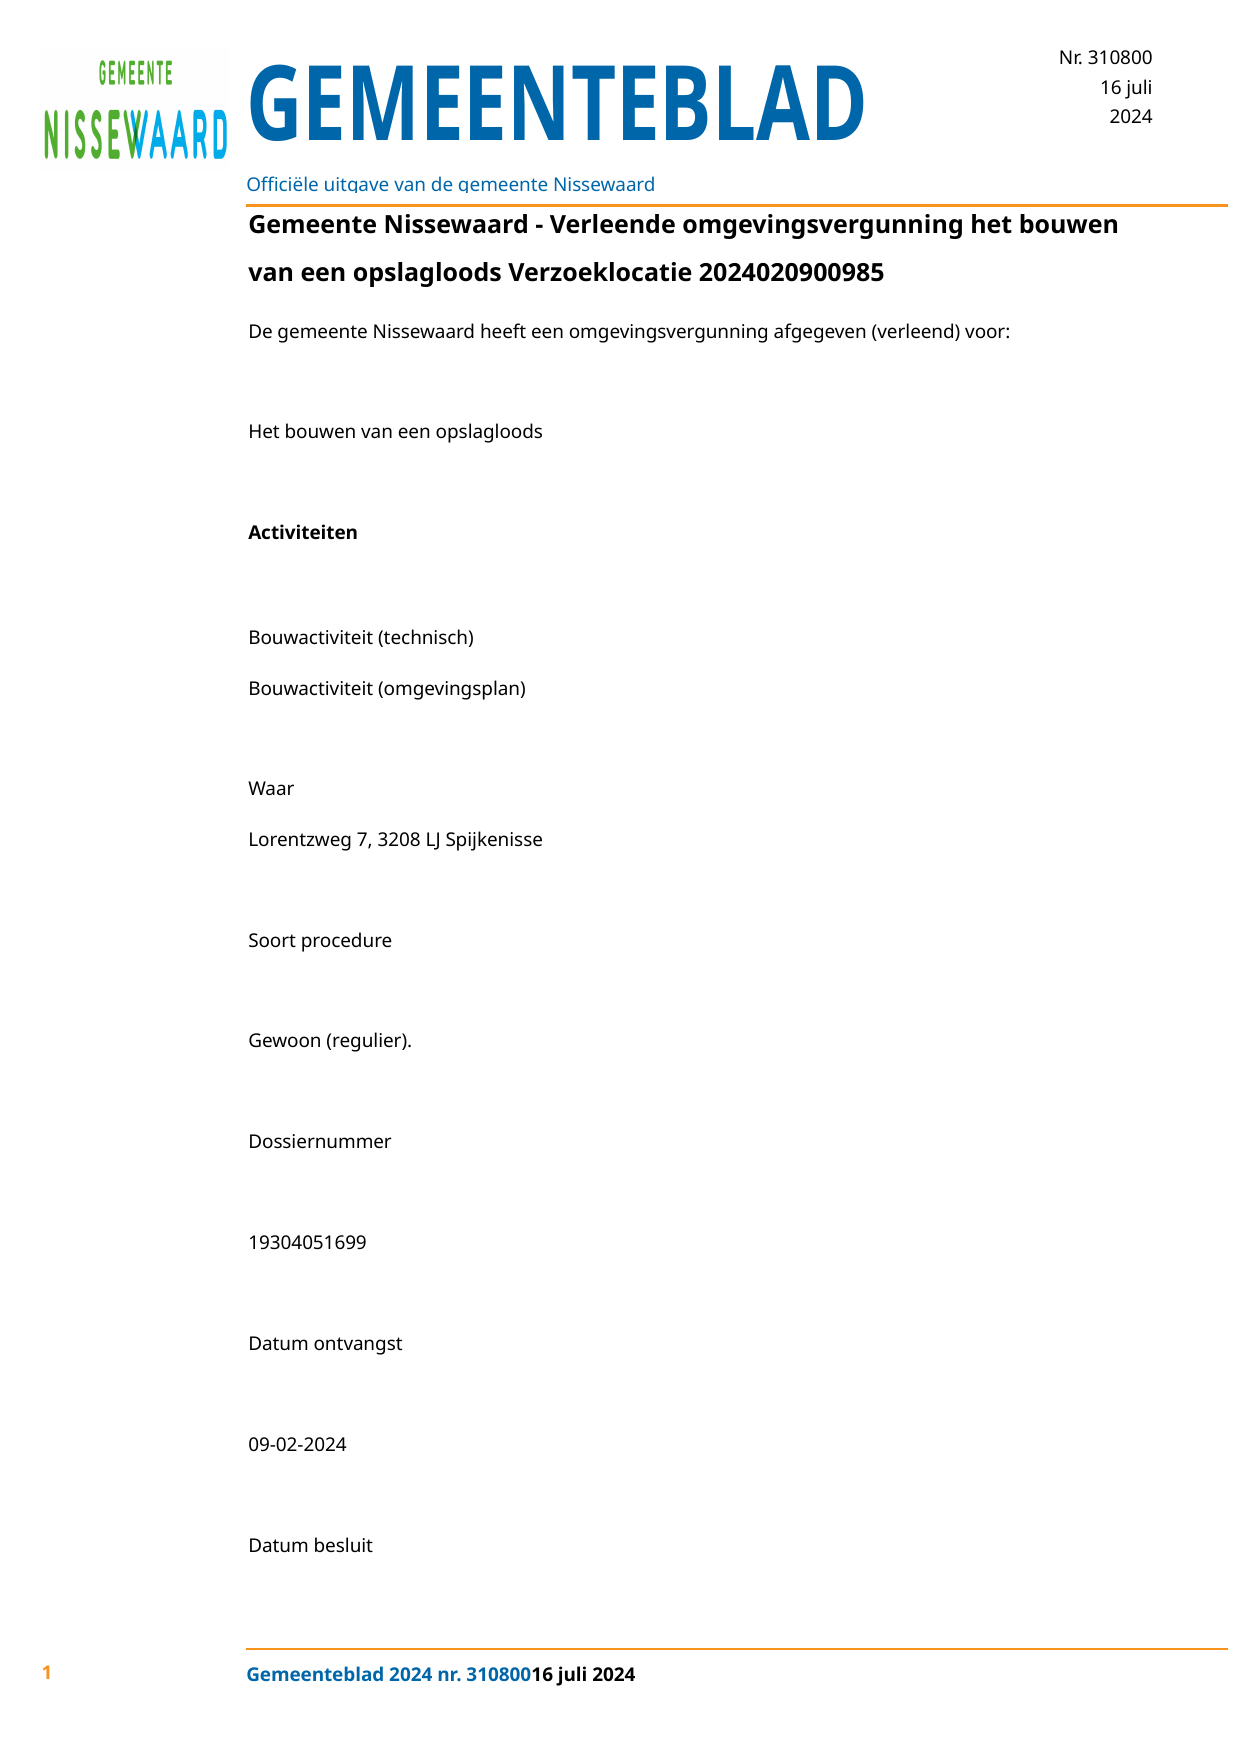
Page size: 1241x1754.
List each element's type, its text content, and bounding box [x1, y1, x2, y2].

text Waar [248, 776, 1152, 801]
text Lorentzweg 7, 3208 LJ Spijkenisse [248, 826, 1152, 852]
text 19304051699 [248, 1229, 1152, 1255]
text Activiteiten [248, 519, 1152, 545]
text Dossiernummer [248, 1128, 1152, 1154]
picture [41, 47, 231, 172]
text 09-02-2024 [248, 1431, 1152, 1457]
text De gemeente Nissewaard heeft een omgevingsvergunning afgegeven (verleend) voor: [248, 318, 1152, 344]
text Bouwactiviteit (technisch) [248, 624, 1152, 650]
text Bouwactiviteit (omgevingsplan) [248, 675, 1152, 701]
text Datum ontvangst [248, 1330, 1152, 1356]
text Gewoon (regulier). [248, 1028, 1152, 1053]
text Het bouwen van een opslagloods [248, 419, 1152, 444]
text ﻿ [248, 570, 1152, 599]
text Datum besluit [248, 1532, 1152, 1558]
text Soort procedure [248, 927, 1152, 953]
text Gemeente Nissewaard - Verleende omgevingsvergunning het bouwen van een opslagloods Verzoeklocatie 2024020900985 [248, 207, 1152, 288]
